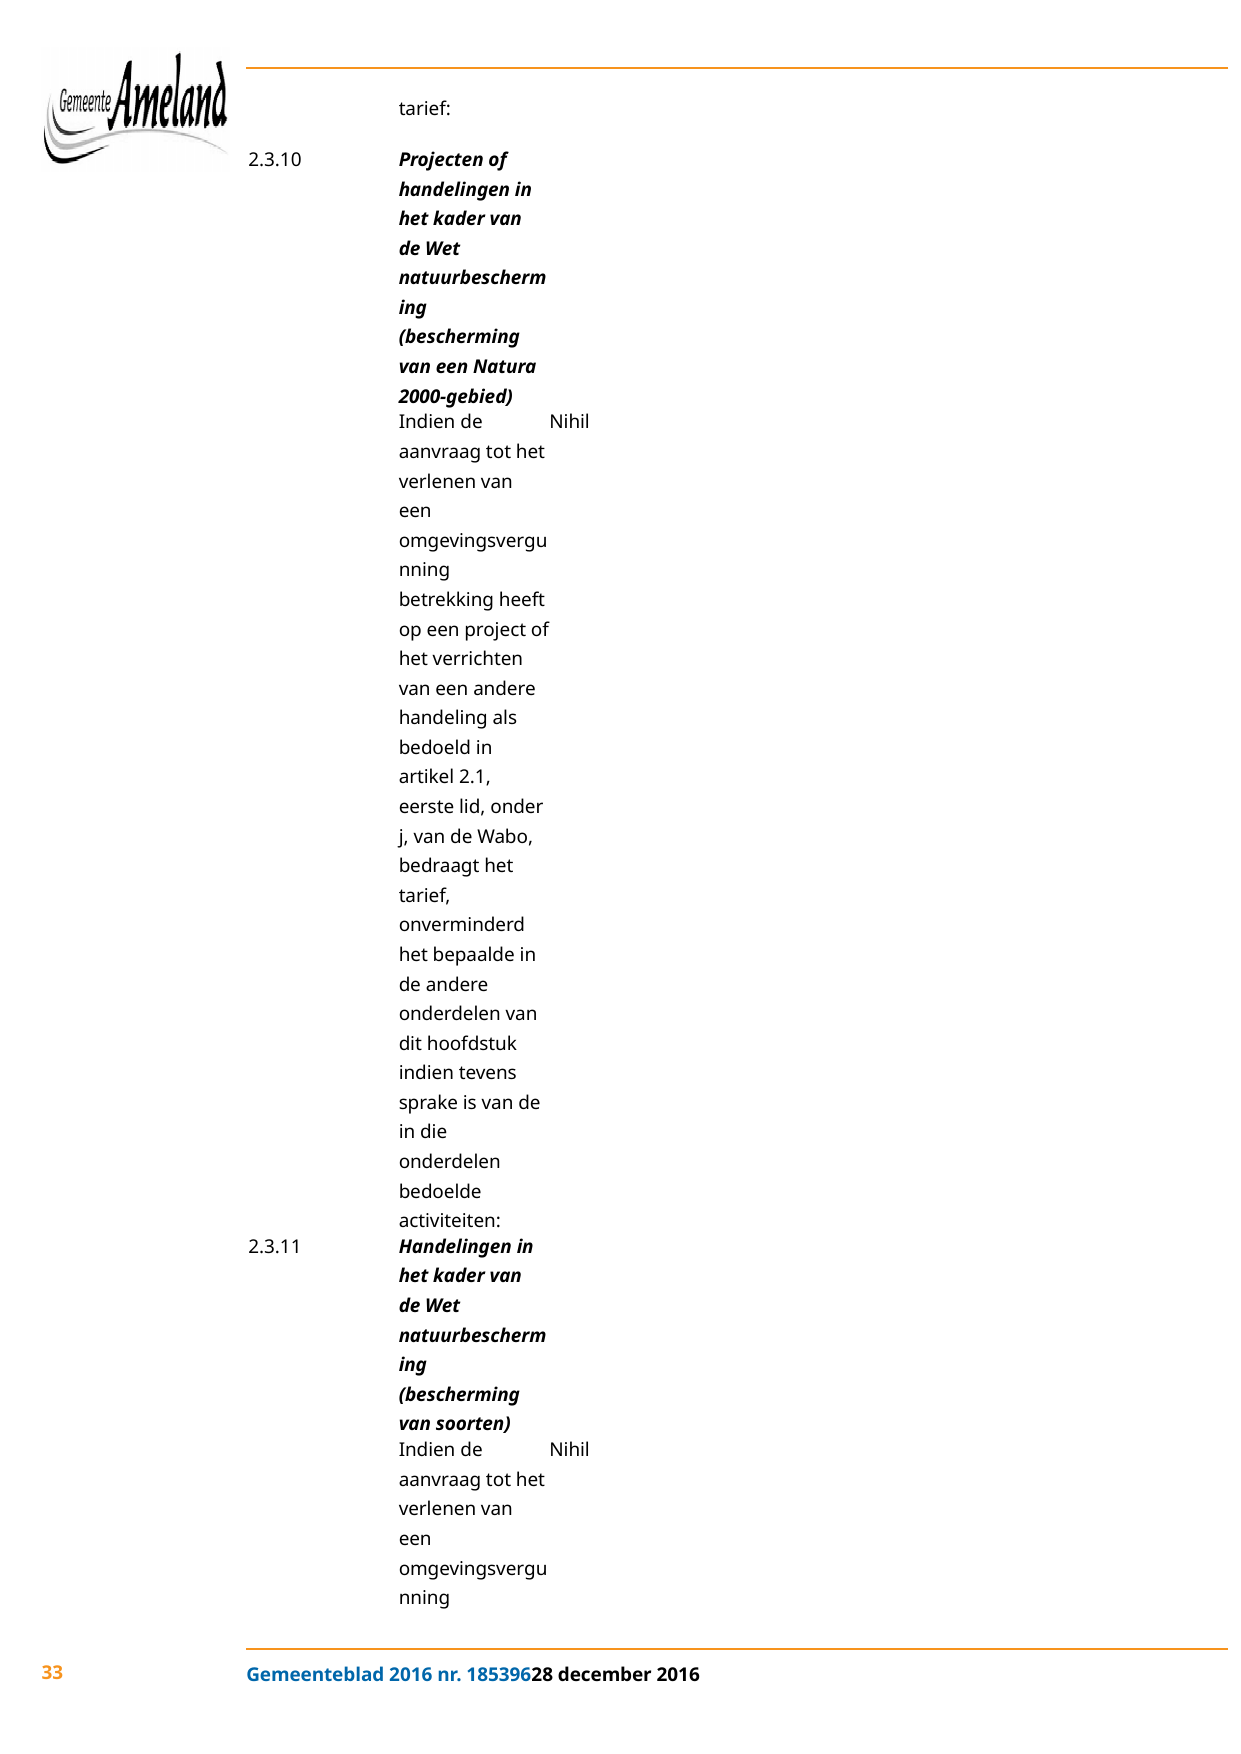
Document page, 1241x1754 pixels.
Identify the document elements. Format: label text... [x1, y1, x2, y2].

table_cell Projecten of handelingen in het kader van de Wet natuurbescherming (bescherming van een Natura 2000-gebied) [399, 146, 549, 409]
table_cell Nihil [549, 1436, 700, 1610]
picture [41, 47, 231, 172]
table_cell [248, 95, 398, 121]
table_cell [549, 95, 700, 121]
table_cell [399, 121, 549, 146]
table_cell [549, 146, 700, 409]
table_cell [549, 121, 700, 146]
table_cell Handelingen in het kader van de Wet natuurbescherming (bescherming van soorten) [399, 1233, 549, 1436]
table_cell [549, 1233, 700, 1436]
table_cell [248, 1436, 398, 1610]
table_cell [248, 409, 398, 1233]
table_cell 2.3.10 [248, 146, 398, 409]
table_cell [248, 121, 398, 146]
table_cell tarief: [399, 95, 549, 121]
table_cell Indien de aanvraag tot het verlenen van een omgevingsvergunning betrekking heeft op een project of het verrichten van een andere handeling als bedoeld in artikel 2.1, eerste lid, onder j, van de Wabo, bedraagt het tarief, onverminderd het bepaalde in de andere onderdelen van dit hoofdstuk indien tevens sprake is van de in die onderdelen bedoelde activiteiten: [399, 409, 549, 1233]
table_cell Indien de aanvraag tot het verlenen van een omgevingsvergunning [399, 1436, 549, 1610]
table_cell 2.3.11 [248, 1233, 398, 1436]
table_cell Nihil [549, 409, 700, 1233]
